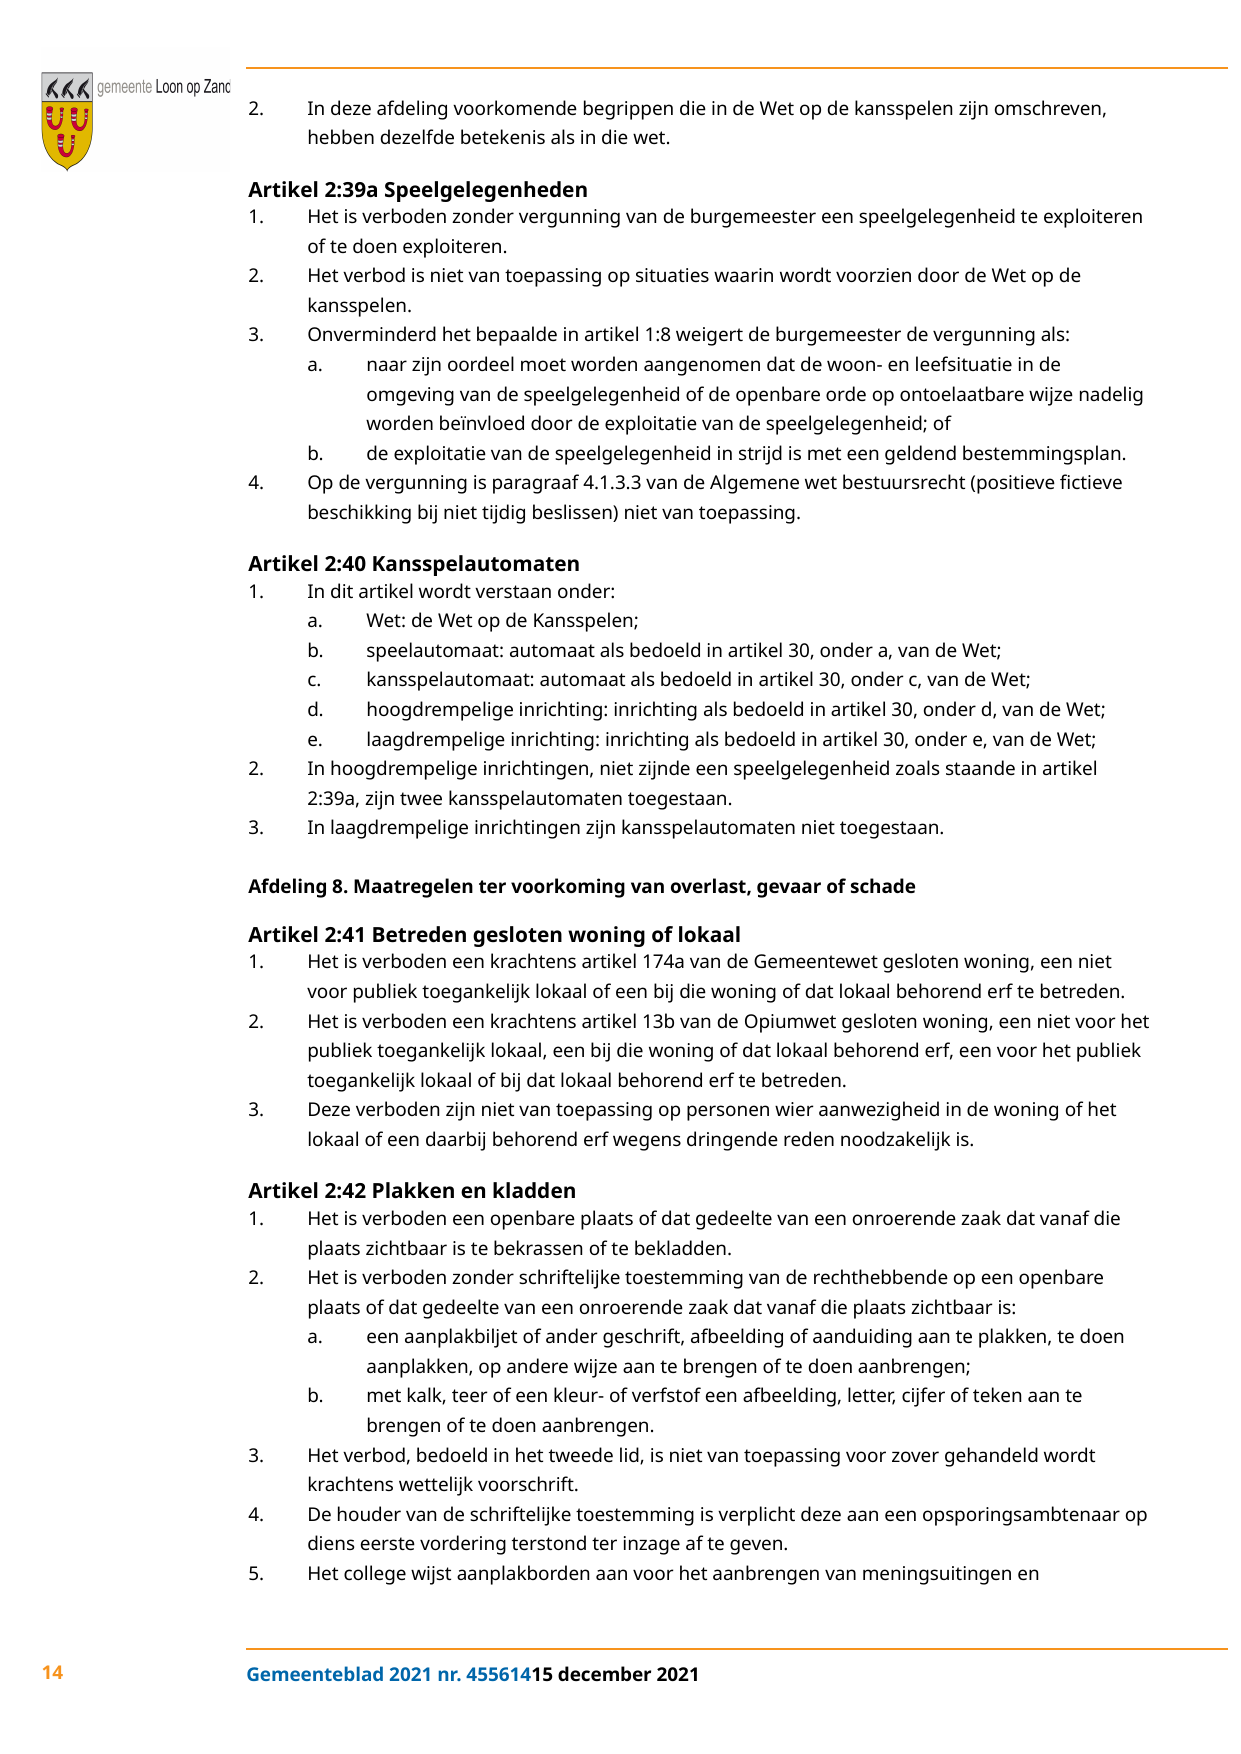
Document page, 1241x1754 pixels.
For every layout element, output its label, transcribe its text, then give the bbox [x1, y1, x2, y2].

list Wet: de Wet op de Kansspelen; [307, 607, 1152, 633]
list een aanplakbiljet of ander geschrift, afbeelding of aanduiding aan te plakken, te doen aanplakken, op andere wijze aan te brengen of te doen aanbrengen; [307, 1323, 1152, 1379]
list Deze verboden zijn niet van toepassing op personen wier aanwezigheid in de woning of het lokaal of een daarbij behorend erf wegens dringende reden noodzakelijk is. [248, 1097, 1152, 1152]
list laagdrempelige inrichting: inrichting als bedoeld in artikel 30, onder e, van de Wet; [307, 726, 1152, 752]
list Het is verboden een krachtens artikel 13b van de Opiumwet gesloten woning, een niet voor het publiek toegankelijk lokaal, een bij die woning of dat lokaal behorend erf, een voor het publiek toegankelijk lokaal of bij dat lokaal behorend erf te betreden. [248, 1008, 1152, 1093]
list met kalk, teer of een kleur- of verfstof een afbeelding, letter, cijfer of teken aan te brengen of te doen aanbrengen. [307, 1383, 1152, 1438]
text Artikel 2:40 Kansspelautomaten [248, 549, 1152, 578]
list Het verbod is niet van toepassing op situaties waarin wordt voorzien door de Wet op de kansspelen. [248, 262, 1152, 318]
list In deze afdeling voorkomende begrippen die in de Wet op de kansspelen zijn omschreven, hebben dezelfde betekenis als in die wet. [248, 95, 1152, 150]
list In hoogdrempelige inrichtingen, niet zijnde een speelgelegenheid zoals staande in artikel 2:39a, zijn twee kansspelautomaten toegestaan. [248, 755, 1152, 811]
list Op de vergunning is paragraaf 4.1.3.3 van de Algemene wet bestuursrecht (positieve fictieve beschikking bij niet tijdig beslissen) niet van toepassing. [248, 469, 1152, 525]
text Afdeling 8. Maatregelen ter voorkoming van overlast, gevaar of schade [248, 874, 1152, 899]
list Het is verboden zonder vergunning van de burgemeester een speelgelegenheid te exploiteren of te doen exploiteren. [248, 203, 1152, 258]
list de exploitatie van de speelgelegenheid in strijd is met een geldend bestemmingsplan. [307, 440, 1152, 466]
list kansspelautomaat: automaat als bedoeld in artikel 30, onder c, van de Wet; [307, 667, 1152, 692]
list hoogdrempelige inrichting: inrichting als bedoeld in artikel 30, onder d, van de Wet; [307, 696, 1152, 722]
text Artikel 2:42 Plakken en kladden [248, 1177, 1152, 1205]
list Het is verboden zonder schriftelijke toestemming van de rechthebbende op een openbare plaats of dat gedeelte van een onroerende zaak dat vanaf die plaats zichtbaar is: [248, 1264, 1152, 1319]
list Het verbod, bedoeld in het tweede lid, is niet van toepassing voor zover gehandeld wordt krachtens wettelijk voorschrift. [248, 1442, 1152, 1497]
list naar zijn oordeel moet worden aangenomen dat de woon- en leefsituatie in de omgeving van de speelgelegenheid of de openbare orde op ontoelaatbare wijze nadelig worden beïnvloed door de exploitatie van de speelgelegenheid; of [307, 351, 1152, 436]
list Het college wijst aanplakborden aan voor het aanbrengen van meningsuitingen en [248, 1560, 1152, 1586]
picture [41, 47, 231, 172]
list Het is verboden een openbare plaats of dat gedeelte van een onroerende zaak dat vanaf die plaats zichtbaar is te bekrassen of te bekladden. [248, 1205, 1152, 1260]
list Onverminderd het bepaalde in artikel 1:8 weigert de burgemeester de vergunning als: [248, 322, 1152, 347]
list speelautomaat: automaat als bedoeld in artikel 30, onder a, van de Wet; [307, 637, 1152, 663]
text Artikel 2:41 Betreden gesloten woning of lokaal [248, 920, 1152, 949]
list In laagdrempelige inrichtingen zijn kansspelautomaten niet toegestaan. [248, 814, 1152, 840]
list Het is verboden een krachtens artikel 174a van de Gemeentewet gesloten woning, een niet voor publiek toegankelijk lokaal of een bij die woning of dat lokaal behorend erf te betreden. [248, 949, 1152, 1004]
list De houder van de schriftelijke toestemming is verplicht deze aan een opsporingsambtenaar op diens eerste vordering terstond ter inzage af te geven. [248, 1501, 1152, 1556]
text Artikel 2:39a Speelgelegenheden [248, 175, 1152, 203]
list In dit artikel wordt verstaan onder: [248, 578, 1152, 604]
